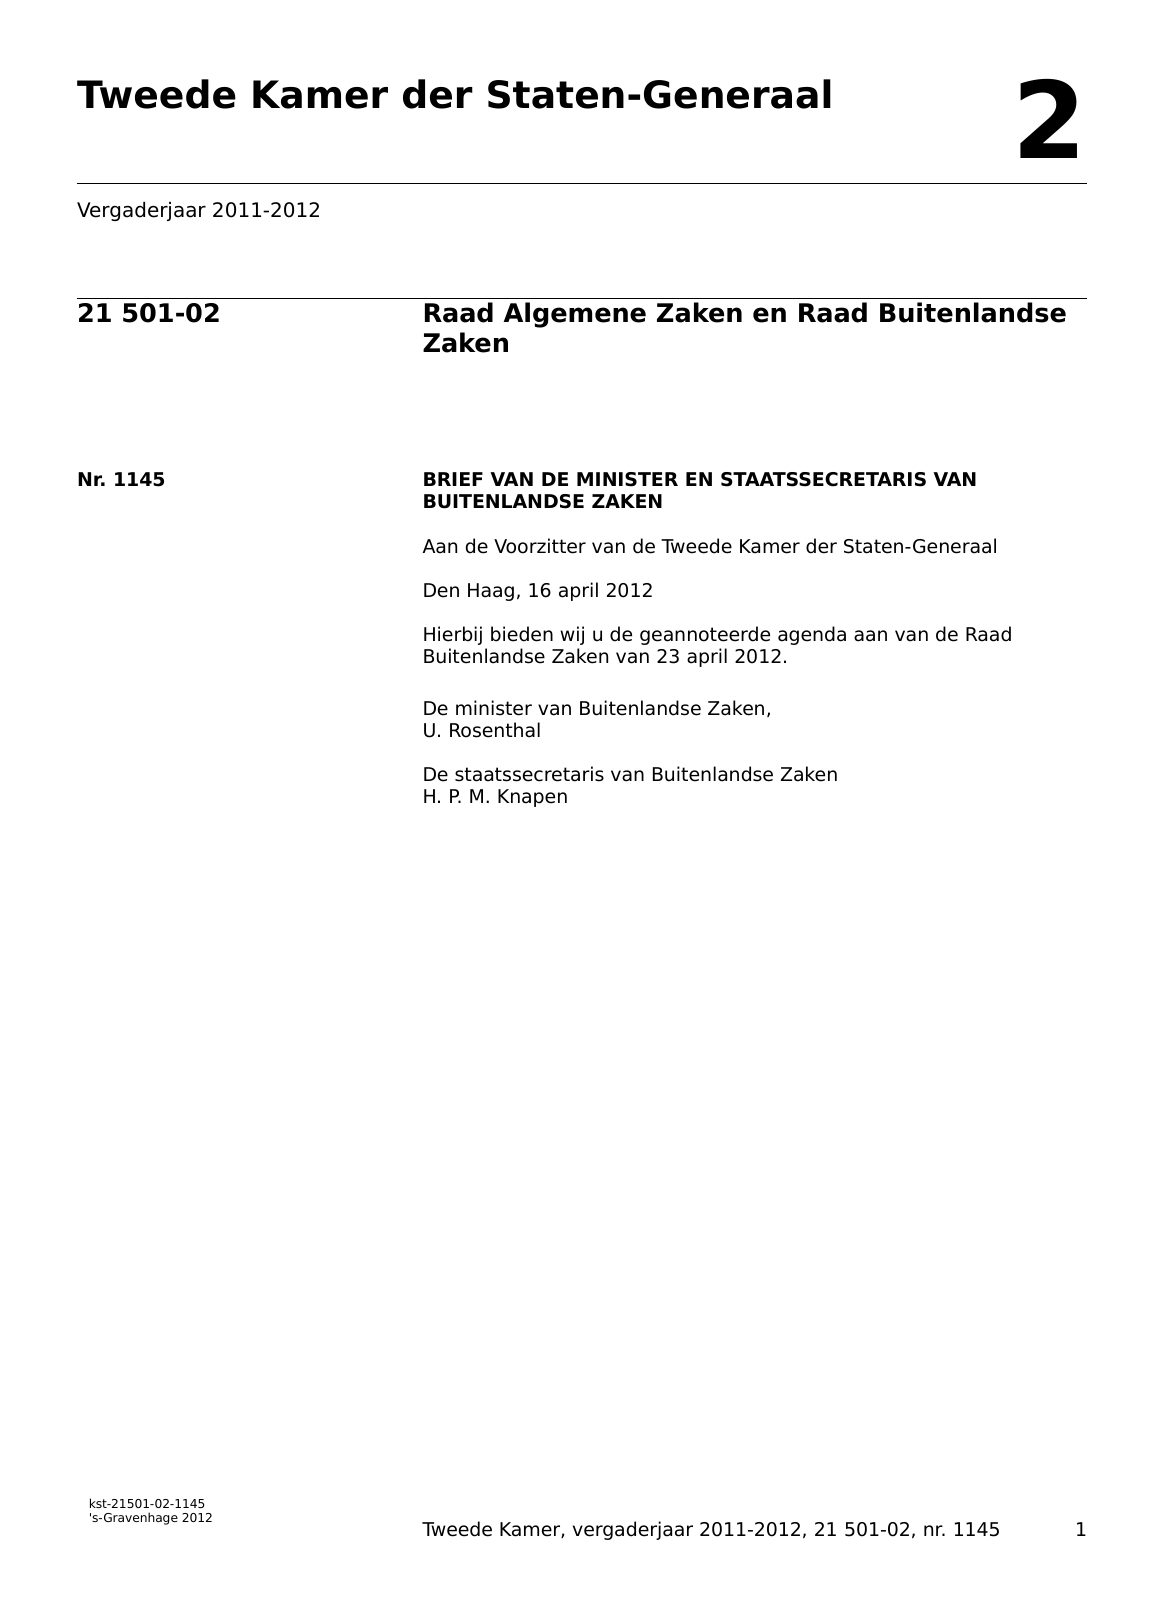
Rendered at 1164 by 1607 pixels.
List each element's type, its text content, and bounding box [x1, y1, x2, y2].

text Aan de Voorzitter van de Tweede Kamer der Staten-Generaal [422, 536, 1087, 557]
table_header 2 [886, 59, 1087, 183]
text De staatssecretaris van Buitenlandse Zaken H. P. M. Knapen [422, 764, 1087, 808]
text Den Haag, 16 april 2012 [422, 580, 1087, 602]
text kst-21501-02-1145 [88, 1497, 323, 1511]
text 's-Gravenhage 2012 [88, 1511, 323, 1525]
subtitle Nr. 1145 BRIEF VAN DE MINISTER EN STAATSSECRETARIS VAN BUITENLANDSE ZAKEN [77, 469, 1087, 513]
table_cell Vergaderjaar 2011-2012 [77, 184, 1087, 298]
text De minister van Buitenlandse Zaken, U. Rosenthal [422, 698, 1087, 742]
text Hierbij bieden wij u de geannoteerde agenda aan van de Raad Buitenlandse Zaken van 23 april 2012. [422, 624, 1087, 668]
subtitle 21 501-02 Raad Algemene Zaken en Raad Buitenlandse Zaken [77, 299, 1087, 358]
table_header Tweede Kamer der Staten-Generaal [77, 59, 886, 183]
